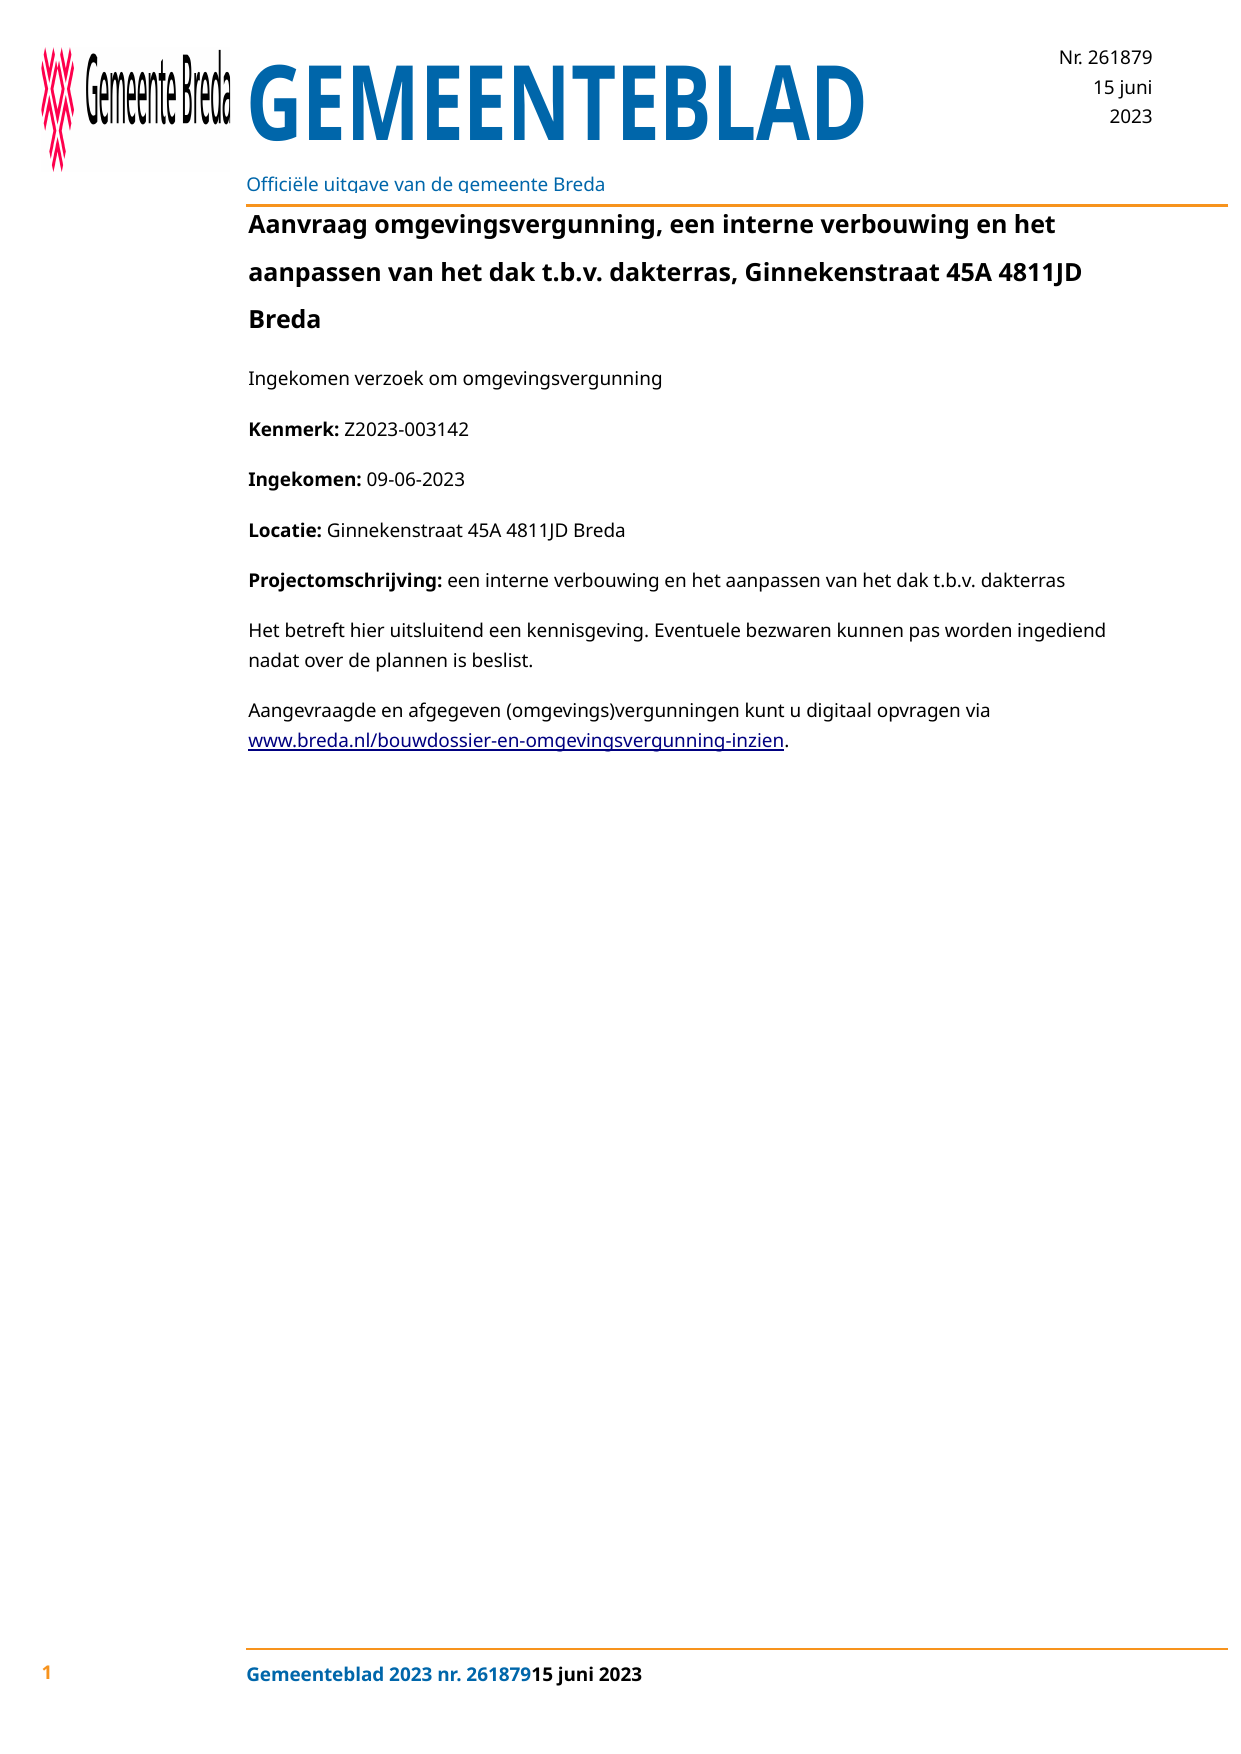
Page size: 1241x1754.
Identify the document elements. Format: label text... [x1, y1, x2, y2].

picture [41, 47, 231, 172]
text Ingekomen: 09-06-2023 [248, 466, 1152, 492]
text Kenmerk: Z2023-003142 [248, 416, 1152, 442]
text Projectomschrijving: een interne verbouwing en het aanpassen van het dak t.b.v. dakterras [248, 567, 1152, 593]
text Locatie: Ginnekenstraat 45A 4811JD Breda [248, 517, 1152, 542]
text Het betreft hier uitsluitend een kennisgeving. Eventuele bezwaren kunnen pas worden ingediend nadat over de plannen is beslist. [248, 618, 1152, 673]
text Ingekomen verzoek om omgevingsvergunning [248, 366, 1152, 391]
text Aangevraagde en afgegeven (omgevings)vergunningen kunt u digitaal opvragen via www.breda.nl/bouwdossier-en-omgevingsvergunning-inzien. [248, 698, 1152, 753]
text Aanvraag omgevingsvergunning, een interne verbouwing en het aanpassen van het dak t.b.v. dakterras, Ginnekenstraat 45A 4811JD Breda [248, 207, 1152, 336]
